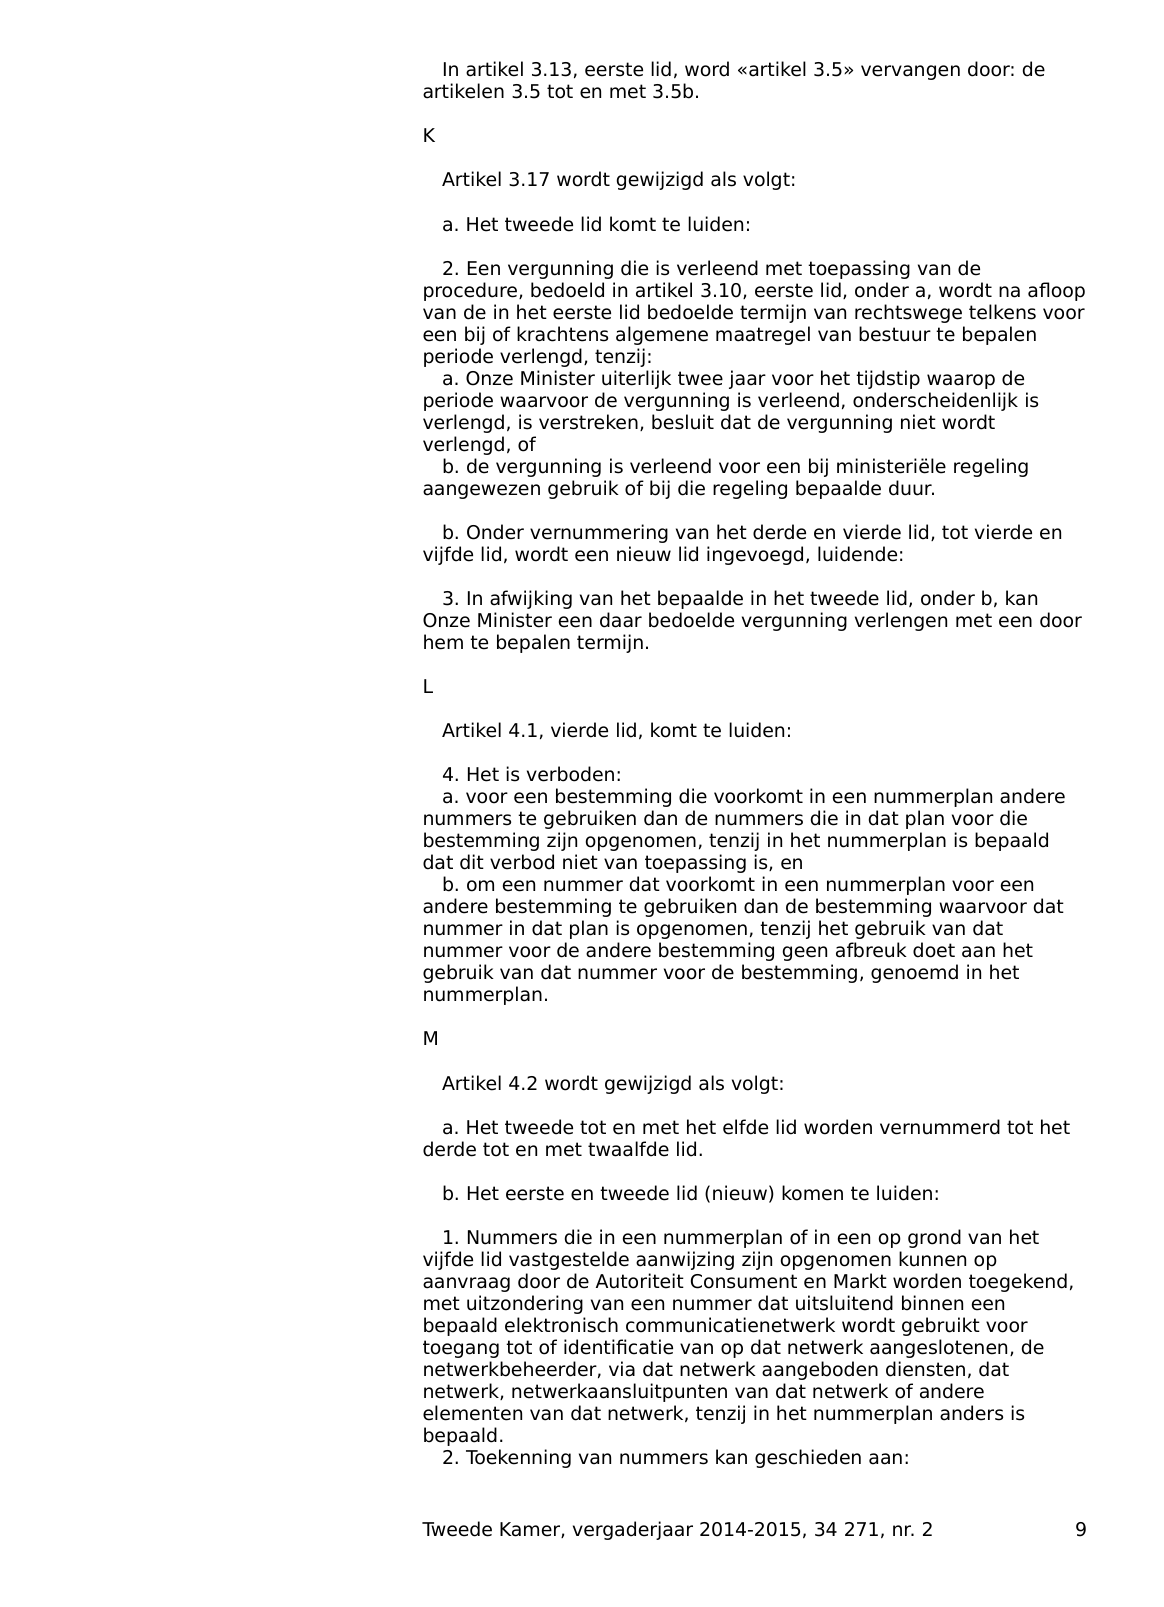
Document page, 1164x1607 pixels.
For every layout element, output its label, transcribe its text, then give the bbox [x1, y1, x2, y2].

text a. Het tweede tot en met het elfde lid worden vernummerd tot het derde tot en met twaalfde lid. [422, 1117, 1087, 1161]
text b. de vergunning is verleend voor een bij ministeriële regeling aangewezen gebruik of bij die regeling bepaalde duur. [422, 456, 1087, 499]
text a. voor een bestemming die voorkomt in een nummerplan andere nummers te gebruiken dan de nummers die in dat plan voor die bestemming zijn opgenomen, tenzij in het nummerplan is bepaald dat dit verbod niet van toepassing is, en [422, 786, 1087, 874]
text Artikel 4.1, vierde lid, komt te luiden: [422, 720, 1087, 742]
text a. Onze Minister uiterlijk twee jaar voor het tijdstip waarop de periode waarvoor de vergunning is verleend, onderscheidenlijk is verlengd, is verstreken, besluit dat de vergunning niet wordt verlengd, of [422, 368, 1087, 456]
text 1. Nummers die in een nummerplan of in een op grond van het vijfde lid vastgestelde aanwijzing zijn opgenomen kunnen op aanvraag door de Autoriteit Consument en Markt worden toegekend, met uitzondering van een nummer dat uitsluitend binnen een bepaald elektronisch communicatienetwerk wordt gebruikt voor toegang tot of identificatie van op dat netwerk aangeslotenen, de netwerkbeheerder, via dat netwerk aangeboden diensten, dat netwerk, netwerkaansluitpunten van dat netwerk of andere elementen van dat netwerk, tenzij in het nummerplan anders is bepaald. [422, 1227, 1087, 1447]
text Artikel 3.17 wordt gewijzigd als volgt: [422, 169, 1087, 191]
text L [422, 676, 1087, 698]
text b. om een nummer dat voorkomt in een nummerplan voor een andere bestemming te gebruiken dan de bestemming waarvoor dat nummer in dat plan is opgenomen, tenzij het gebruik van dat nummer voor de andere bestemming geen afbreuk doet aan het gebruik van dat nummer voor de bestemming, genoemd in het nummerplan. [422, 874, 1087, 1006]
text K [422, 125, 1087, 147]
text M [422, 1028, 1087, 1050]
text 2. Toekenning van nummers kan geschieden aan: [422, 1447, 1087, 1469]
text Artikel 4.2 wordt gewijzigd als volgt: [422, 1072, 1087, 1094]
text 2. Een vergunning die is verleend met toepassing van de procedure, bedoeld in artikel 3.10, eerste lid, onder a, wordt na afloop van de in het eerste lid bedoelde termijn van rechtswege telkens voor een bij of krachtens algemene maatregel van bestuur te bepalen periode verlengd, tenzij: [422, 258, 1087, 368]
text 3. In afwijking van het bepaalde in het tweede lid, onder b, kan Onze Minister een daar bedoelde vergunning verlengen met een door hem te bepalen termijn. [422, 588, 1087, 654]
text b. Het eerste en tweede lid (nieuw) komen te luiden: [422, 1183, 1087, 1205]
text a. Het tweede lid komt te luiden: [422, 213, 1087, 236]
text b. Onder vernummering van het derde en vierde lid, tot vierde en vijfde lid, wordt een nieuw lid ingevoegd, luidende: [422, 522, 1087, 566]
text 4. Het is verboden: [422, 764, 1087, 786]
text In artikel 3.13, eerste lid, word «artikel 3.5» vervangen door: de artikelen 3.5 tot en met 3.5b. [422, 59, 1087, 103]
